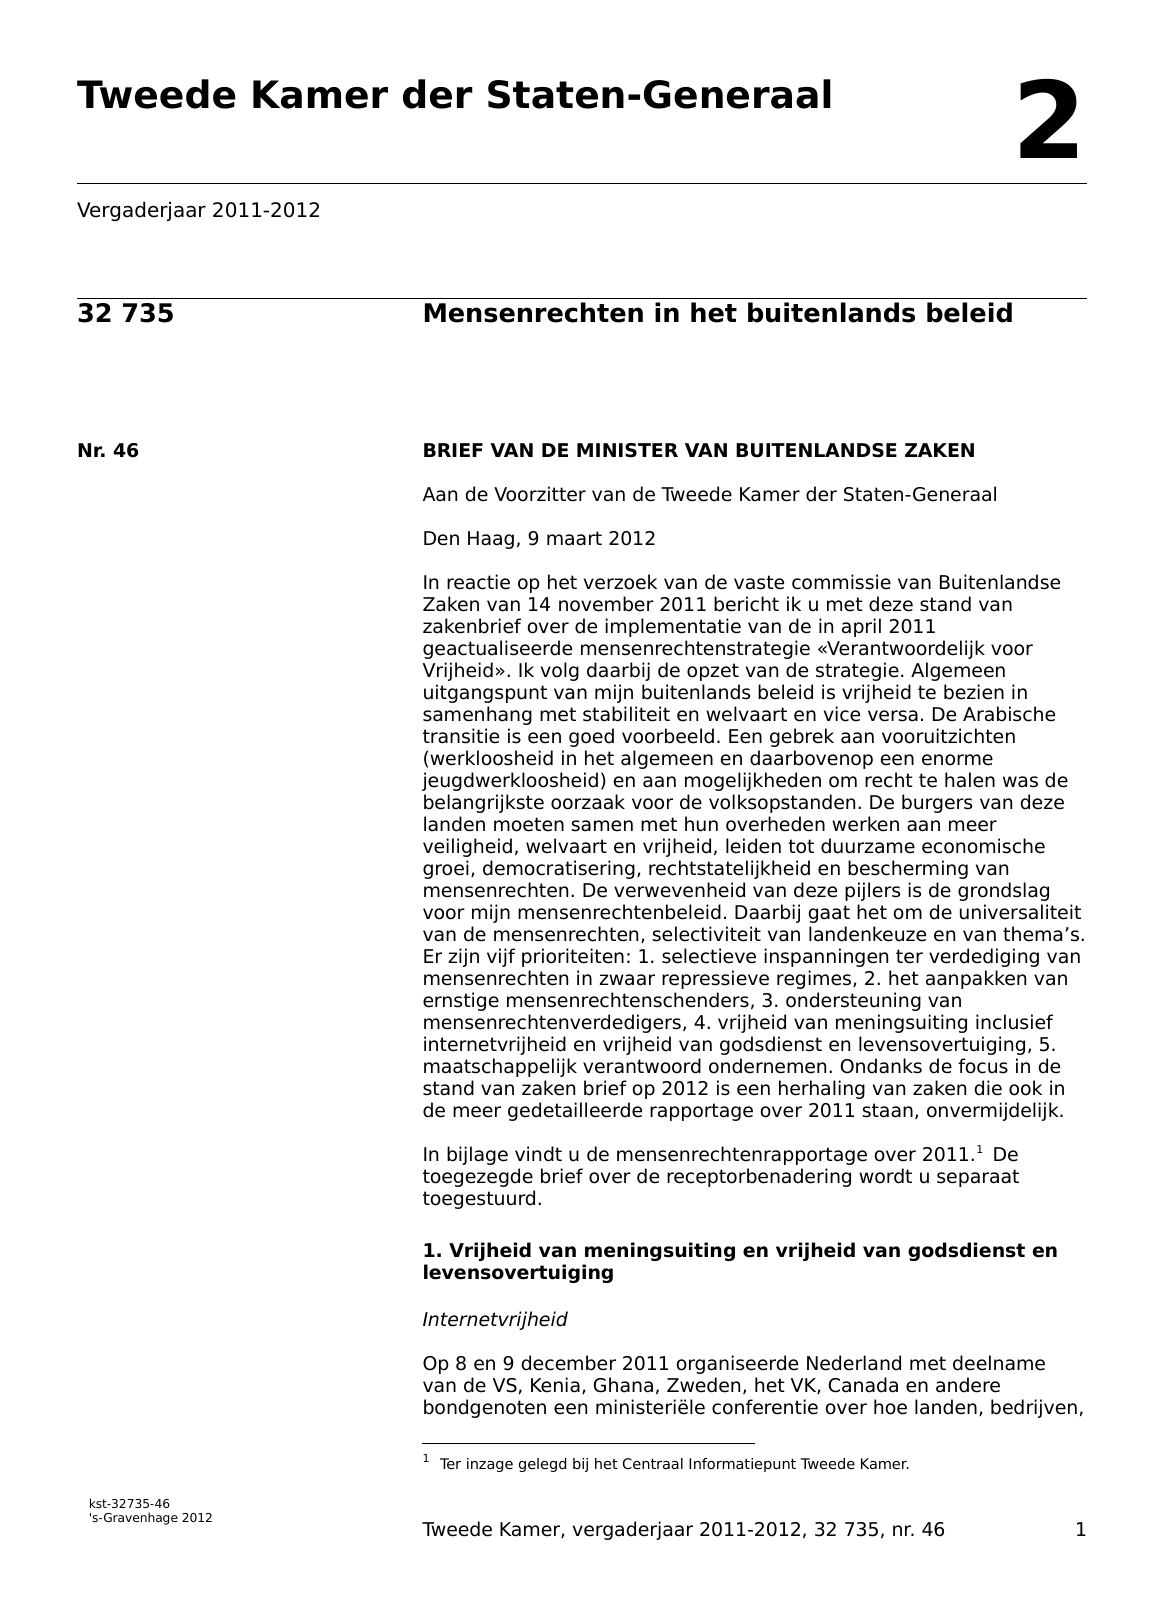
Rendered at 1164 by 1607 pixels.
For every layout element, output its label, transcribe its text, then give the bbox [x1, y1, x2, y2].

subtitle Nr. 46 BRIEF VAN DE MINISTER VAN BUITENLANDSE ZAKEN [77, 440, 1087, 462]
subtitle Internetvrijheid [422, 1309, 1087, 1331]
text kst-32735-46 [88, 1497, 323, 1511]
text In reactie op het verzoek van de vaste commissie van Buitenlandse Zaken van 14 november 2011 bericht ik u met deze stand van zakenbrief over de implementatie van de in april 2011 geactualiseerde mensenrechtenstrategie «Verantwoordelijk voor Vrijheid». Ik volg daarbij de opzet van de strategie. Algemeen uitgangspunt van mijn buitenlands beleid is vrijheid te bezien in samenhang met stabiliteit en welvaart en vice versa. De Arabische transitie is een goed voorbeeld. Een gebrek aan vooruitzichten (werkloosheid in het algemeen en daarbovenop een enorme jeugdwerkloosheid) en aan mogelijkheden om recht te halen was de belangrijkste oorzaak voor de volksopstanden. De burgers van deze landen moeten samen met hun overheden werken aan meer veiligheid, welvaart en vrijheid, leiden tot duurzame economische groei, democratisering, rechtstatelijkheid en bescherming van mensenrechten. De verwevenheid van deze pijlers is de grondslag voor mijn mensenrechtenbeleid. Daarbij gaat het om de universaliteit van de mensenrechten, selectiviteit van landenkeuze en van thema’s. Er zijn vijf prioriteiten: 1. selectieve inspanningen ter verdediging van mensenrechten in zwaar repressieve regimes, 2. het aanpakken van ernstige mensenrechtenschenders, 3. ondersteuning van mensenrechtenverdedigers, 4. vrijheid van meningsuiting inclusief internetvrijheid en vrijheid van godsdienst en levensovertuiging, 5. maatschappelijk verantwoord ondernemen. Ondanks de focus in de stand van zaken brief op 2012 is een herhaling van zaken die ook in de meer gedetailleerde rapportage over 2011 staan, onvermijdelijk. [422, 572, 1087, 1122]
text Ter inzage gelegd bij het Centraal Informatiepunt Tweede Kamer. [422, 1452, 1087, 1474]
table_header Tweede Kamer der Staten-Generaal [77, 59, 886, 183]
text Aan de Voorzitter van de Tweede Kamer der Staten-Generaal [422, 484, 1087, 506]
text In bijlage vindt u de mensenrechtenrapportage over 2011. De toegezegde brief over de receptorbenadering wordt u separaat toegestuurd. [422, 1144, 1087, 1210]
subtitle 32 735 Mensenrechten in het buitenlands beleid [77, 299, 1087, 329]
table_cell Vergaderjaar 2011-2012 [77, 184, 1087, 298]
text Den Haag, 9 maart 2012 [422, 528, 1087, 550]
text Op 8 en 9 december 2011 organiseerde Nederland met deelname van de VS, Kenia, Ghana, Zweden, het VK, Canada en andere bondgenoten een ministeriële conferentie over hoe landen, bedrijven, [422, 1353, 1087, 1419]
table_header 2 [886, 59, 1087, 183]
subtitle 1. Vrijheid van meningsuiting en vrijheid van godsdienst en levensovertuiging [422, 1240, 1087, 1284]
text 's-Gravenhage 2012 [88, 1511, 323, 1525]
